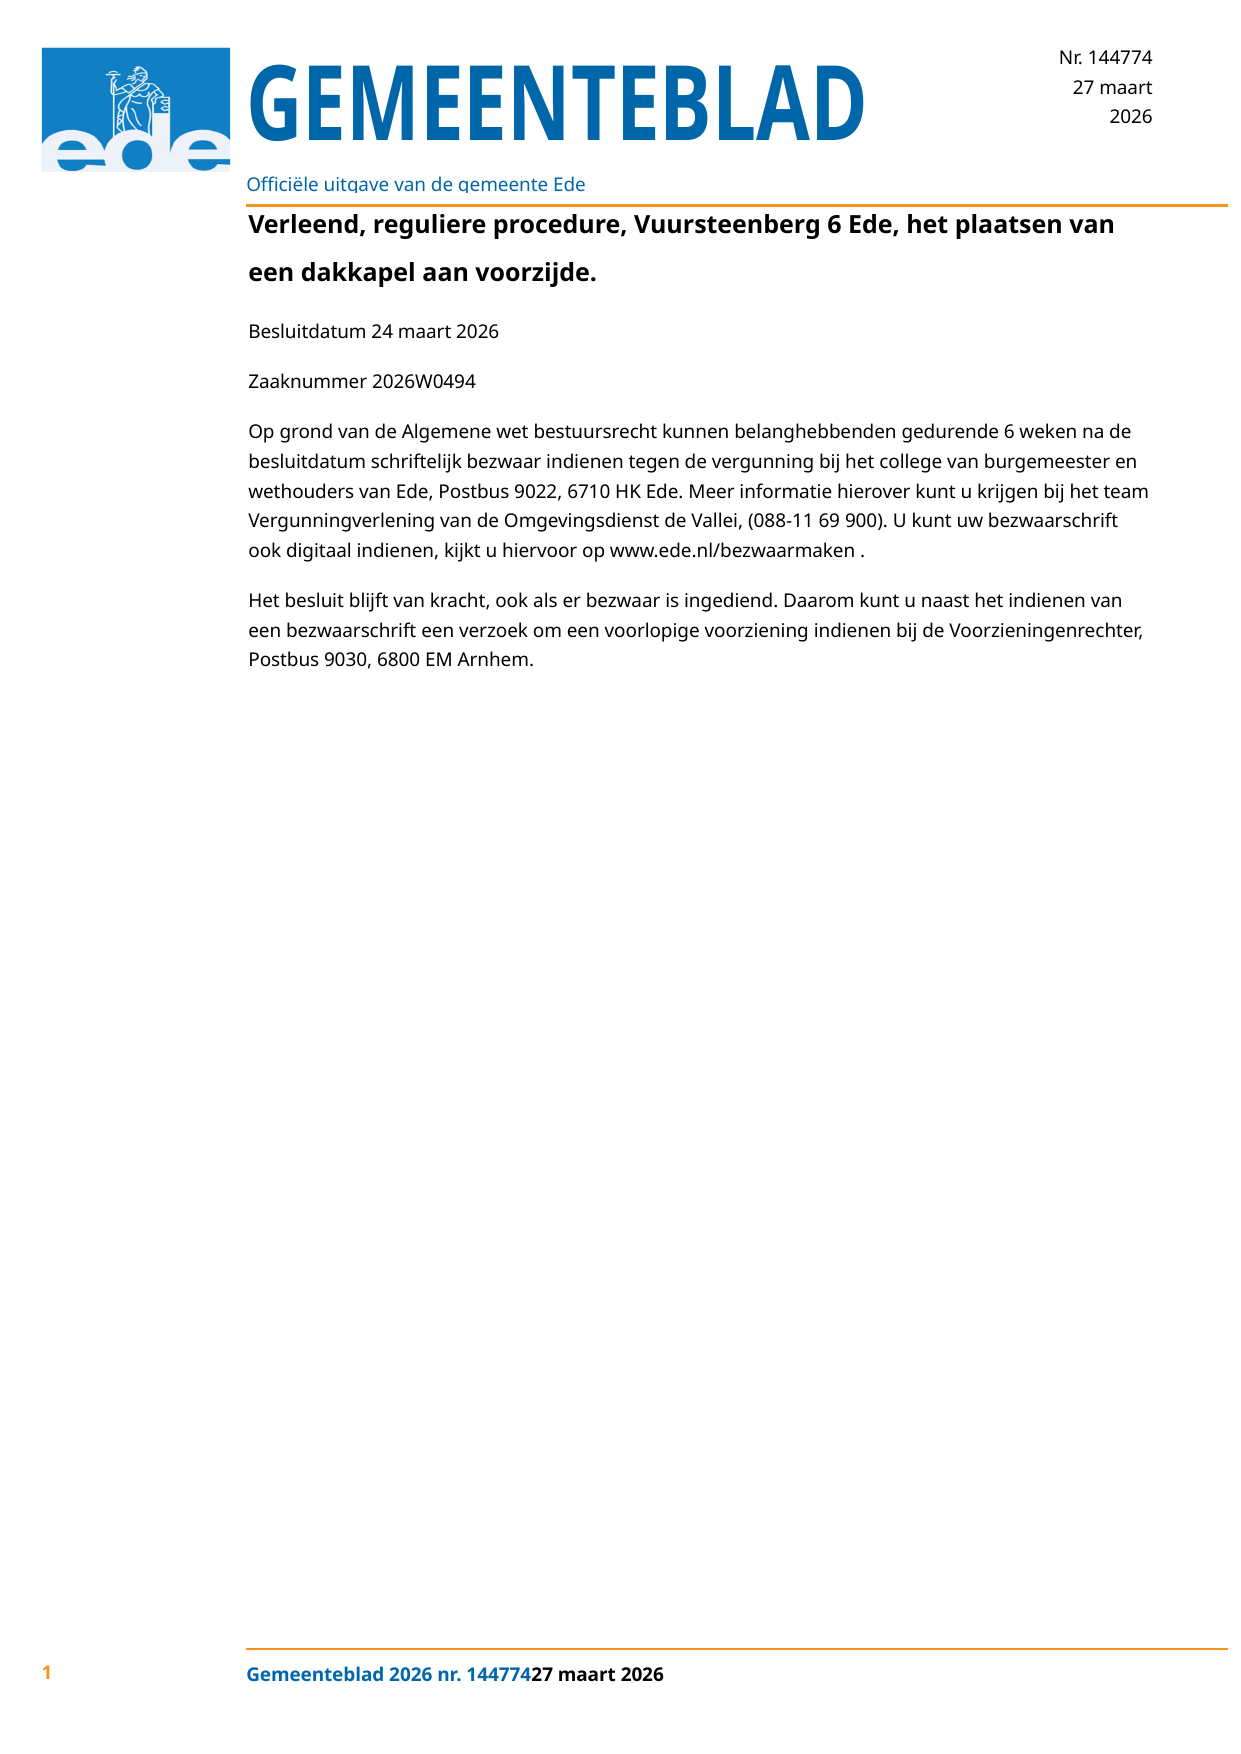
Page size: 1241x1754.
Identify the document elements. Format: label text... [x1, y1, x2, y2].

text Besluitdatum 24 maart 2026 [248, 318, 1152, 344]
text Verleend, reguliere procedure, Vuursteenberg 6 Ede, het plaatsen van een dakkapel aan voorzijde. [248, 207, 1152, 288]
picture [41, 47, 231, 172]
text Op grond van de Algemene wet bestuursrecht kunnen belanghebbenden gedurende 6 weken na de besluitdatum schriftelijk bezwaar indienen tegen de vergunning bij het college van burgemeester en wethouders van Ede, Postbus 9022, 6710 HK Ede. Meer informatie hierover kunt u krijgen bij het team Vergunningverlening van de Omgevingsdienst de Vallei, (088-11 69 900). U kunt uw bezwaarschrift ook digitaal indienen, kijkt u hiervoor op www.ede.nl/bezwaarmaken . [248, 419, 1152, 563]
text Zaaknummer 2026W0494 [248, 368, 1152, 394]
text Het besluit blijft van kracht, ook als er bezwaar is ingediend. Daarom kunt u naast het indienen van een bezwaarschrift een verzoek om een voorlopige voorziening indienen bij de Voorzieningenrechter, Postbus 9030, 6800 EM Arnhem. [248, 587, 1152, 672]
